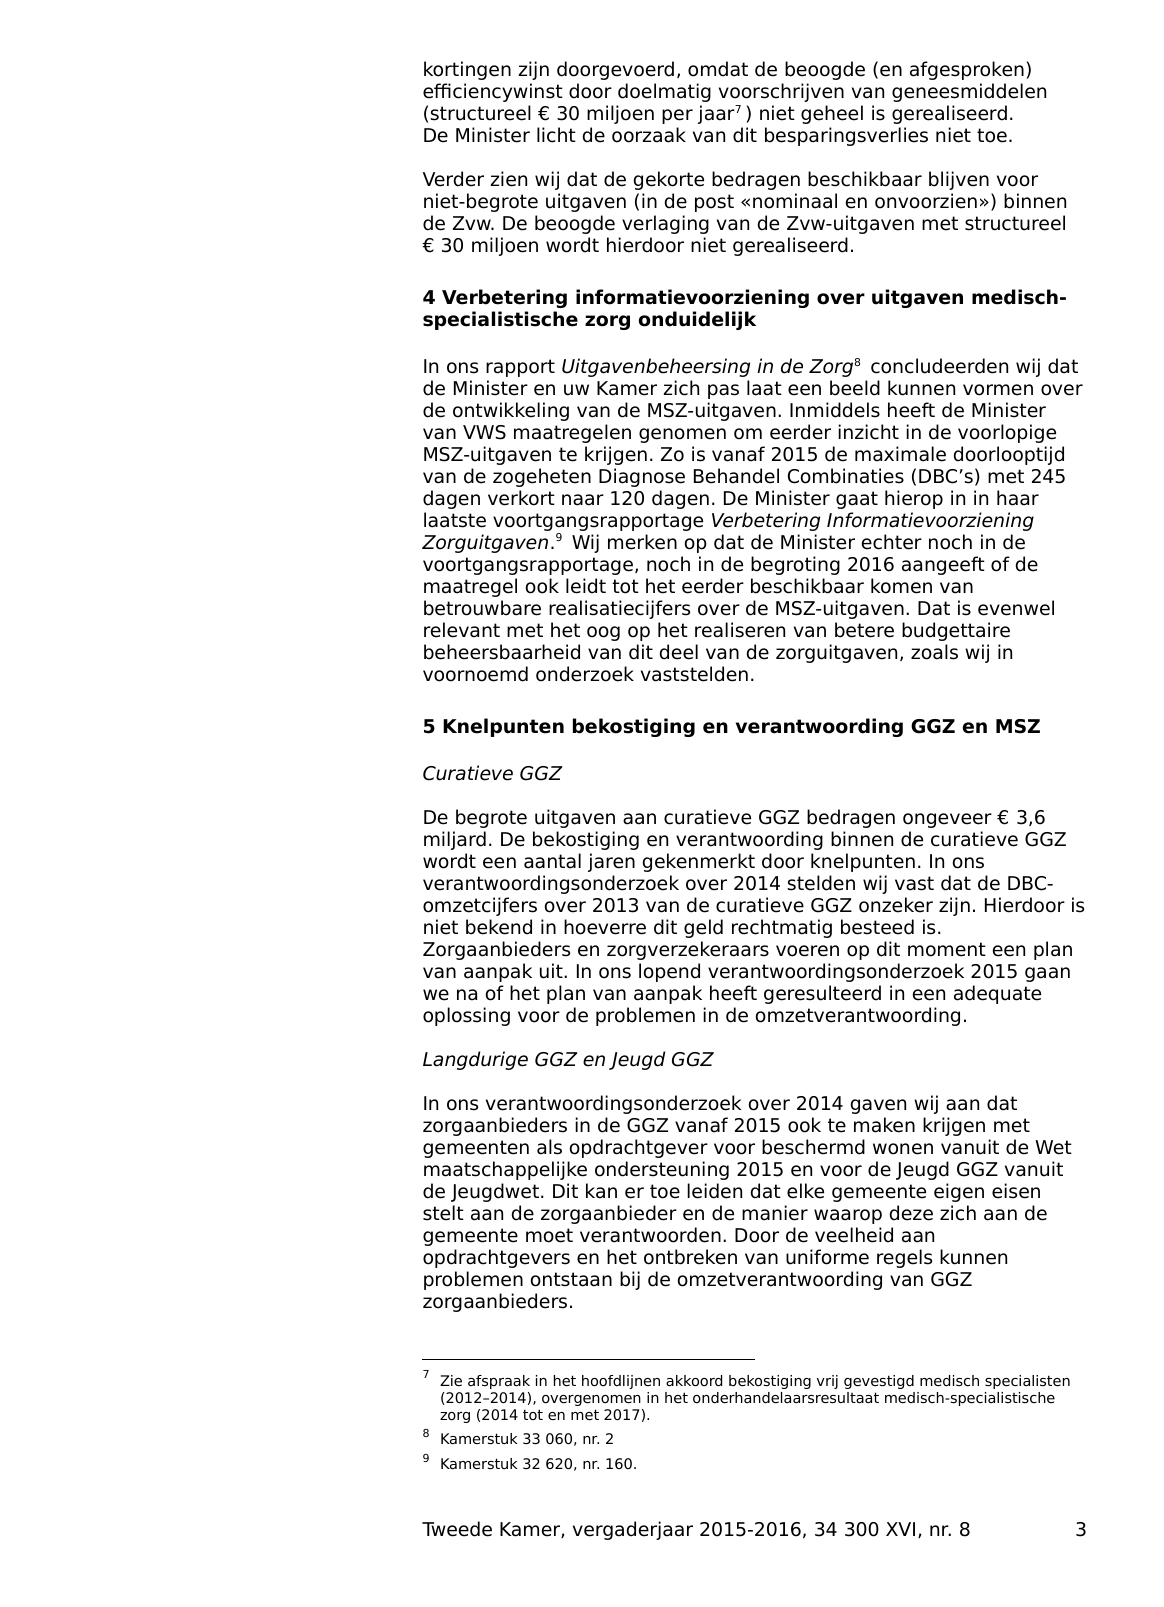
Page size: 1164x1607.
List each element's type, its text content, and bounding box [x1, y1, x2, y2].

text Kamerstuk 33 060, nr. 2 [422, 1427, 1087, 1449]
text De begrote uitgaven aan curatieve GGZ bedragen ongeveer € 3,6 miljard. De bekostiging en verantwoording binnen de curatieve GGZ wordt een aantal jaren gekenmerkt door knelpunten. In ons verantwoordingsonderzoek over 2014 stelden wij vast dat de DBC-omzetcijfers over 2013 van de curatieve GGZ onzeker zijn. Hierdoor is niet bekend in hoeverre dit geld rechtmatig besteed is. Zorgaanbieders en zorgverzekeraars voeren op dit moment een plan van aanpak uit. In ons lopend verantwoordingsonderzoek 2015 gaan we na of het plan van aanpak heeft geresulteerd in een adequate oplossing voor de problemen in de omzetverantwoording. [422, 807, 1087, 1027]
subtitle 4 Verbetering informatievoorziening over uitgaven medisch-specialistische zorg onduidelijk [422, 287, 1087, 331]
subtitle 5 Knelpunten bekostiging en verantwoording GGZ en MSZ [422, 716, 1087, 738]
text In ons rapport Uitgavenbeheersing in de Zorg concludeerden wij dat de Minister en uw Kamer zich pas laat een beeld kunnen vormen over de ontwikkeling van de MSZ-uitgaven. Inmiddels heeft de Minister van VWS maatregelen genomen om eerder inzicht in de voorlopige MSZ-uitgaven te krijgen. Zo is vanaf 2015 de maximale doorlooptijd van de zogeheten Diagnose Behandel Combinaties (DBC’s) met 245 dagen verkort naar 120 dagen. De Minister gaat hierop in in haar laatste voortgangsrapportage Verbetering Informatievoorziening Zorguitgaven. Wij merken op dat de Minister echter noch in de voortgangsrapportage, noch in de begroting 2016 aangeeft of de maatregel ook leidt tot het eerder beschikbaar komen van betrouwbare realisatiecijfers over de MSZ-uitgaven. Dat is evenwel relevant met het oog op het realiseren van betere budgettaire beheersbaarheid van dit deel van de zorguitgaven, zoals wij in voornoemd onderzoek vaststelden. [422, 356, 1087, 686]
text In ons verantwoordingsonderzoek over 2014 gaven wij aan dat zorgaanbieders in de GGZ vanaf 2015 ook te maken krijgen met gemeenten als opdrachtgever voor beschermd wonen vanuit de Wet maatschappelijke ondersteuning 2015 en voor de Jeugd GGZ vanuit de Jeugdwet. Dit kan er toe leiden dat elke gemeente eigen eisen stelt aan de zorgaanbieder en de manier waarop deze zich aan de gemeente moet verantwoorden. Door de veelheid aan opdrachtgevers en het ontbreken van uniforme regels kunnen problemen ontstaan bij de omzetverantwoording van GGZ zorgaanbieders. [422, 1093, 1087, 1313]
subtitle Langdurige GGZ en Jeugd GGZ [422, 1049, 1087, 1071]
text Kamerstuk 32 620, nr. 160. [422, 1452, 1087, 1474]
text Verder zien wij dat de gekorte bedragen beschikbaar blijven voor niet-begrote uitgaven (in de post «nominaal en onvoorzien») binnen de Zvw. De beoogde verlaging van de Zvw-uitgaven met structureel € 30 miljoen wordt hierdoor niet gerealiseerd. [422, 169, 1087, 257]
text De Minister licht de oorzaak van dit besparingsverlies niet toe. [422, 125, 1087, 147]
text kortingen zijn doorgevoerd, omdat de beoogde (en afgesproken) efficiencywinst door doelmatig voorschrijven van geneesmiddelen (structureel € 30 miljoen per jaar) niet geheel is gerealiseerd. [422, 59, 1087, 125]
subtitle Curatieve GGZ [422, 763, 1087, 785]
text Zie afspraak in het hoofdlijnen akkoord bekostiging vrij gevestigd medisch specialisten (2012–2014), overgenomen in het onderhandelaarsresultaat medisch-specialistische zorg (2014 tot en met 2017). [422, 1368, 1087, 1424]
